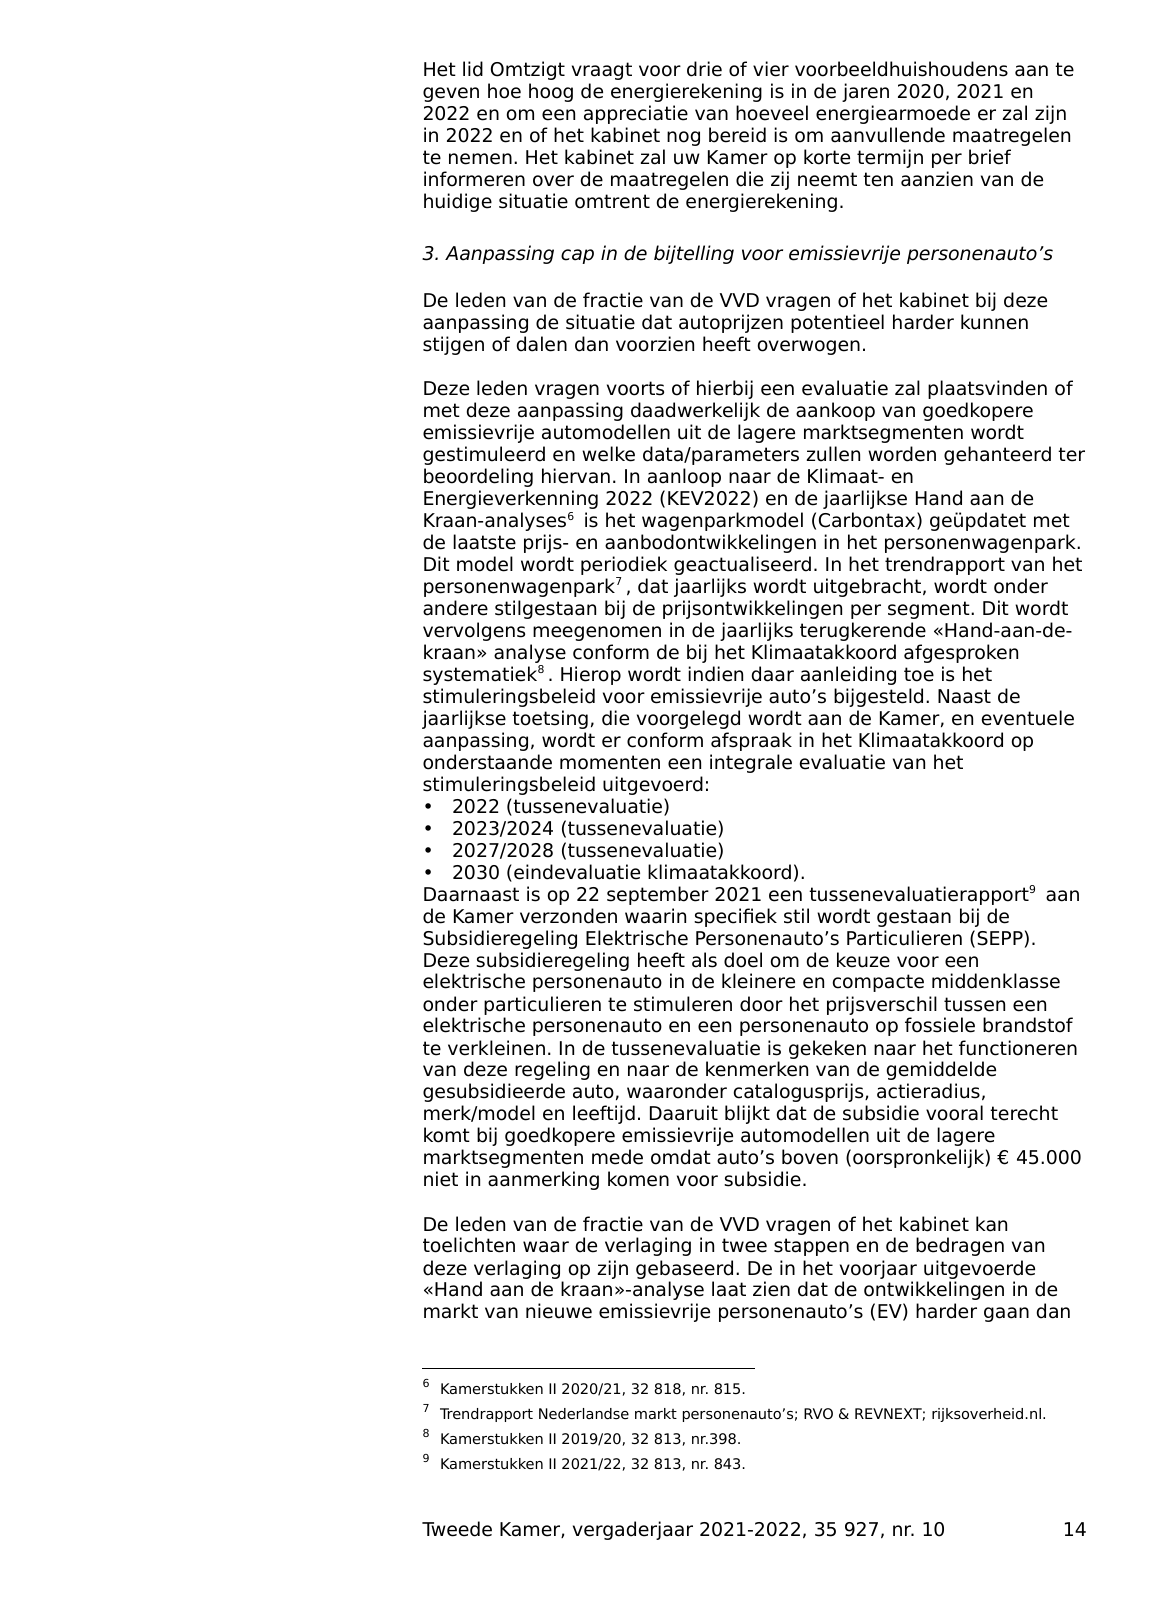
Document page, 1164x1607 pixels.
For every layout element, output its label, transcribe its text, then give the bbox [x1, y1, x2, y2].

text • 2023/2024 (tussenevaluatie) [422, 818, 1087, 839]
text Kamerstukken II 2021/22, 32 813, nr. 843. [422, 1452, 1087, 1474]
subtitle 3. Aanpassing cap in de bijtelling voor emissievrije personenauto’s [422, 243, 1087, 265]
text • 2027/2028 (tussenevaluatie) [422, 839, 1087, 862]
text Trendrapport Nederlandse markt personenauto’s; RVO & REVNEXT; rijksoverheid.nl. [422, 1402, 1087, 1424]
text De leden van de fractie van de VVD vragen of het kabinet kan toelichten waar de verlaging in twee stappen en de bedragen van deze verlaging op zijn gebaseerd. De in het voorjaar uitgevoerde «Hand aan de kraan»-analyse laat zien dat de ontwikkelingen in de markt van nieuwe emissievrije personenauto’s (EV) harder gaan dan [422, 1213, 1087, 1323]
text Kamerstukken II 2020/21, 32 818, nr. 815. [422, 1377, 1087, 1399]
text Kamerstukken II 2019/20, 32 813, nr.398. [422, 1427, 1087, 1449]
text Daarnaast is op 22 september 2021 een tussenevaluatierapport aan de Kamer verzonden waarin specifiek stil wordt gestaan bij de Subsidieregeling Elektrische Personenauto’s Particulieren (SEPP). Deze subsidieregeling heeft als doel om de keuze voor een elektrische personenauto in de kleinere en compacte middenklasse onder particulieren te stimuleren door het prijsverschil tussen een elektrische personenauto en een personenauto op fossiele brandstof te verkleinen. In de tussenevaluatie is gekeken naar het functioneren van deze regeling en naar de kenmerken van de gemiddelde gesubsidieerde auto, waaronder catalogusprijs, actieradius, merk/model en leeftijd. Daaruit blijkt dat de subsidie vooral terecht komt bij goedkopere emissievrije automodellen uit de lagere marktsegmenten mede omdat auto’s boven (oorspronkelijk) € 45.000 niet in aanmerking komen voor subsidie. [422, 883, 1087, 1191]
text • 2022 (tussenevaluatie) [422, 796, 1087, 818]
text De leden van de fractie van de VVD vragen of het kabinet bij deze aanpassing de situatie dat autoprijzen potentieel harder kunnen stijgen of dalen dan voorzien heeft overwogen. [422, 290, 1087, 356]
text • 2030 (eindevaluatie klimaatakkoord). [422, 862, 1087, 883]
text Het lid Omtzigt vraagt voor drie of vier voorbeeldhuishoudens aan te geven hoe hoog de energierekening is in de jaren 2020, 2021 en 2022 en om een appreciatie van hoeveel energiearmoede er zal zijn in 2022 en of het kabinet nog bereid is om aanvullende maatregelen te nemen. Het kabinet zal uw Kamer op korte termijn per brief informeren over de maatregelen die zij neemt ten aanzien van de huidige situatie omtrent de energierekening. [422, 59, 1087, 213]
text Deze leden vragen voorts of hierbij een evaluatie zal plaatsvinden of met deze aanpassing daadwerkelijk de aankoop van goedkopere emissievrije automodellen uit de lagere marktsegmenten wordt gestimuleerd en welke data/parameters zullen worden gehanteerd ter beoordeling hiervan. In aanloop naar de Klimaat- en Energieverkenning 2022 (KEV2022) en de jaarlijkse Hand aan de Kraan-analyses is het wagenparkmodel (Carbontax) geüpdatet met de laatste prijs- en aanbodontwikkelingen in het personenwagenpark. Dit model wordt periodiek geactualiseerd. In het trendrapport van het personenwagenpark, dat jaarlijks wordt uitgebracht, wordt onder andere stilgestaan bij de prijsontwikkelingen per segment. Dit wordt vervolgens meegenomen in de jaarlijks terugkerende «Hand-aan-de-kraan» analyse conform de bij het Klimaatakkoord afgesproken systematiek. Hierop wordt indien daar aanleiding toe is het stimuleringsbeleid voor emissievrije auto’s bijgesteld. Naast de jaarlijkse toetsing, die voorgelegd wordt aan de Kamer, en eventuele aanpassing, wordt er conform afspraak in het Klimaatakkoord op onderstaande momenten een integrale evaluatie van het stimuleringsbeleid uitgevoerd: [422, 378, 1087, 796]
